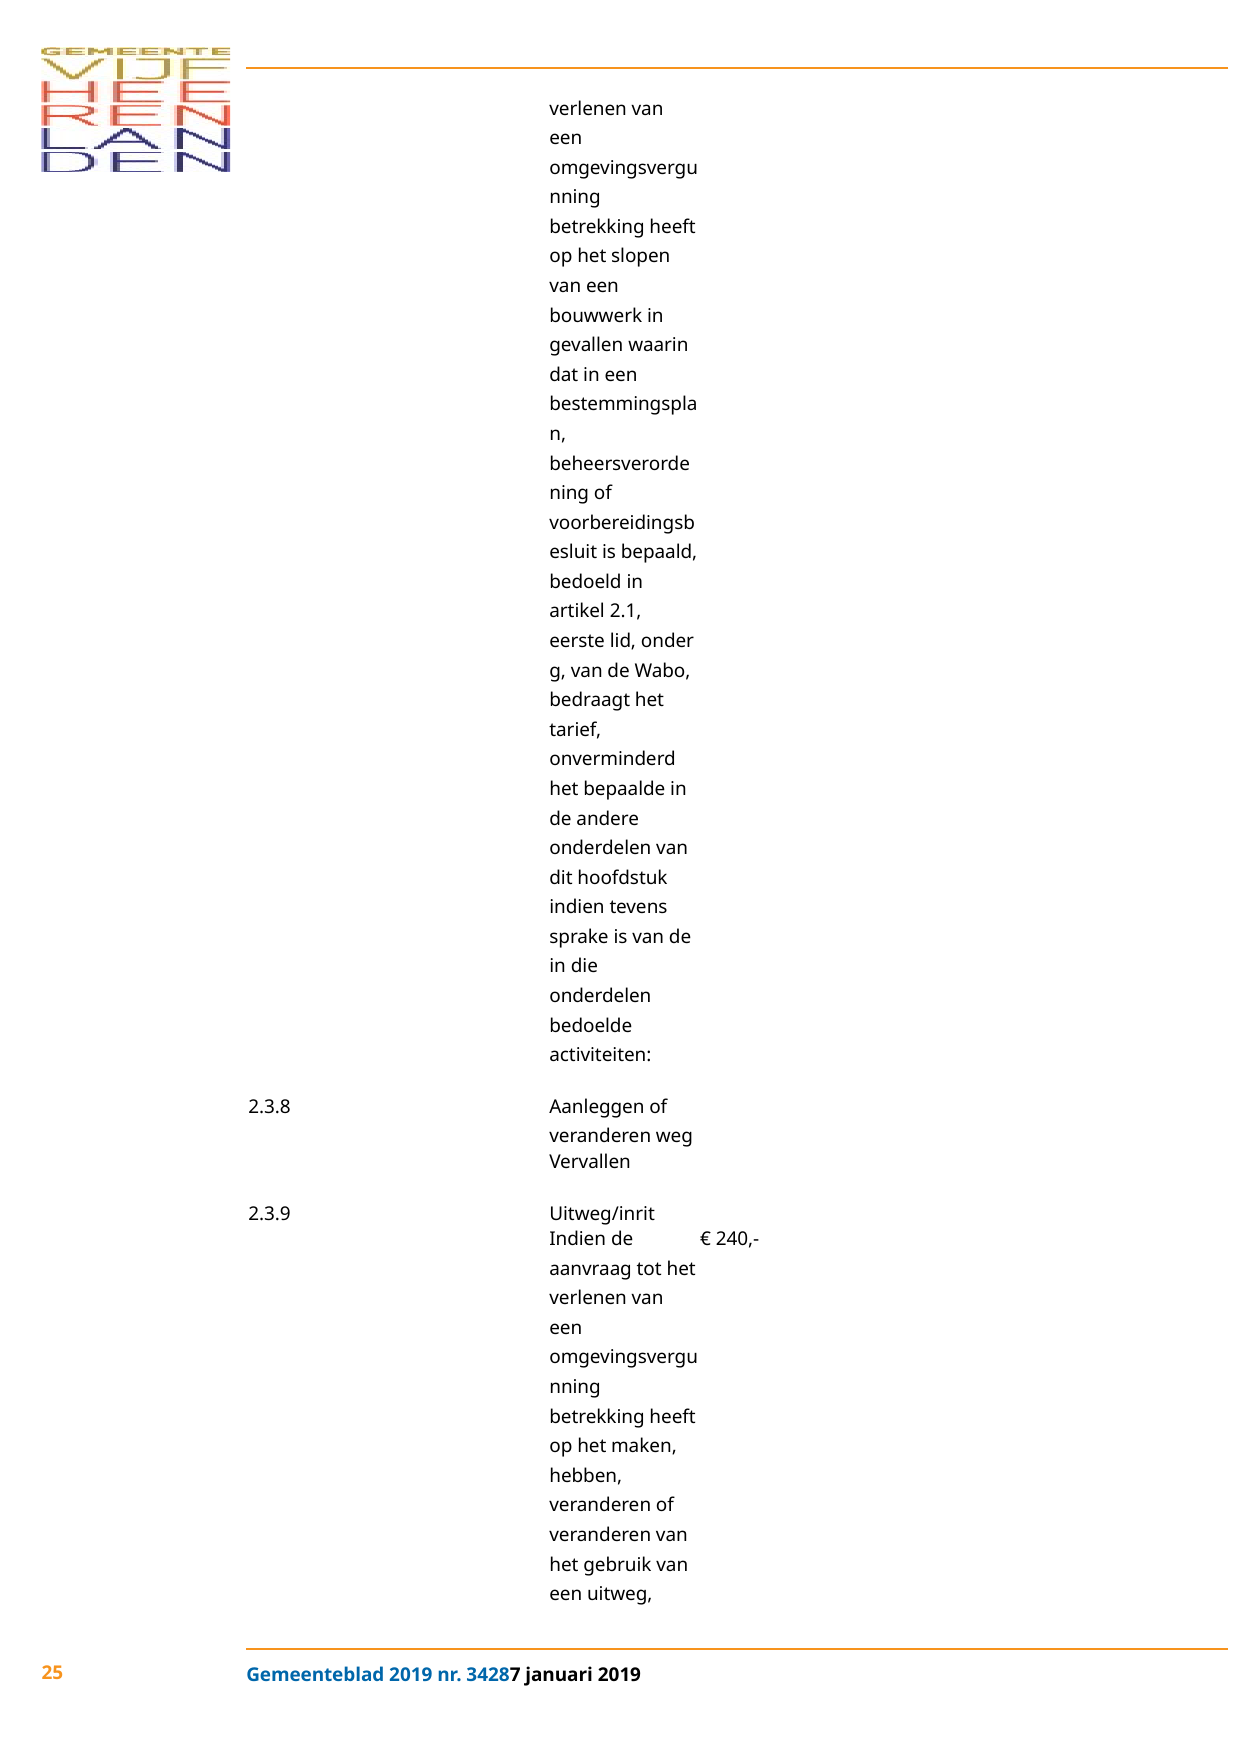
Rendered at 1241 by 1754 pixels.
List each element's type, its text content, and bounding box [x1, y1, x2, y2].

table_cell [700, 1148, 1001, 1174]
table_cell [700, 1093, 1001, 1148]
table_cell [248, 1225, 549, 1606]
table_cell [700, 1200, 1001, 1225]
table_cell [700, 1067, 1001, 1093]
table_cell [248, 1067, 549, 1093]
table_cell [248, 1148, 549, 1174]
table_cell € 240,- [700, 1225, 1001, 1606]
table_cell [248, 1174, 549, 1200]
table_cell 2.3.9 [248, 1200, 549, 1225]
table_cell 2.3.8 [248, 1093, 549, 1148]
table_cell verlenen van een omgevingsvergunning betrekking heeft op het slopen van een bouwwerk in gevallen waarin dat in een bestemmingsplan, beheersverordening of voorbereidingsbesluit is bepaald, bedoeld in artikel 2.1, eerste lid, onder g, van de Wabo, bedraagt het tarief, onverminderd het bepaalde in de andere onderdelen van dit hoofdstuk indien tevens sprake is van de in die onderdelen bedoelde activiteiten: [549, 95, 700, 1067]
table_cell [549, 1067, 700, 1093]
table_cell Vervallen [549, 1148, 700, 1174]
table_cell [248, 95, 549, 1067]
table_cell Aanleggen of veranderen weg [549, 1093, 700, 1148]
picture [41, 47, 231, 172]
table_cell [700, 95, 1001, 1067]
table_cell Indien de aanvraag tot het verlenen van een omgevingsvergunning betrekking heeft op het maken, hebben, veranderen of veranderen van het gebruik van een uitweg, [549, 1225, 700, 1606]
table_cell [549, 1174, 700, 1200]
table_cell [700, 1174, 1001, 1200]
table_cell Uitweg/inrit [549, 1200, 700, 1225]
